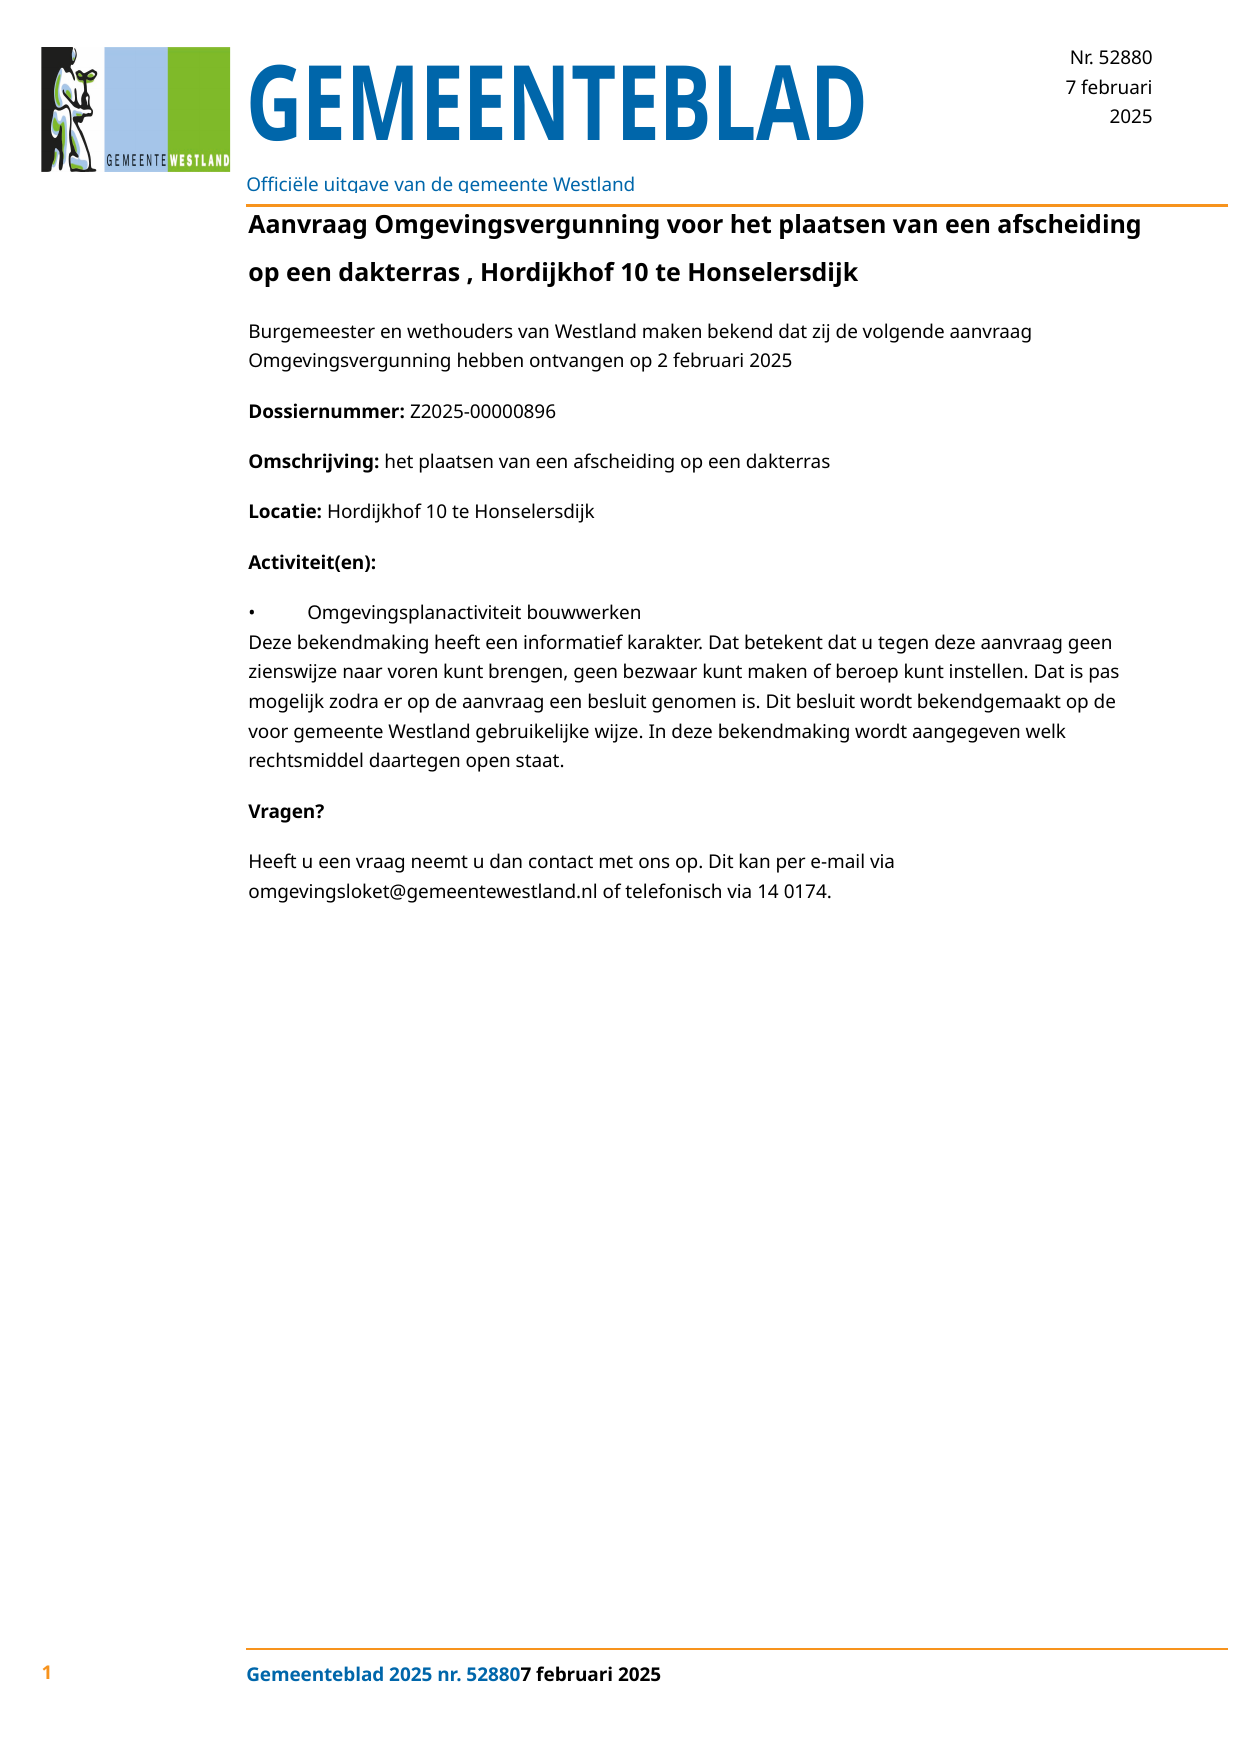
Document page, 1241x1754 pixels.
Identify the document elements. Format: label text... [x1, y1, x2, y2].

text Dossiernummer: Z2025-00000896 [248, 398, 1152, 424]
text Aanvraag Omgevingsvergunning voor het plaatsen van een afscheiding op een dakterras , Hordijkhof 10 te Honselersdijk [248, 207, 1152, 288]
text Heeft u een vraag neemt u dan contact met ons op. Dit kan per e-mail via omgevingsloket@gemeentewestland.nl of telefonisch via 14 0174. [248, 848, 1152, 904]
text Omschrijving: het plaatsen van een afscheiding op een dakterras [248, 448, 1152, 474]
text Burgemeester en wethouders van Westland maken bekend dat zij de volgende aanvraag Omgevingsvergunning hebben ontvangen op 2 februari 2025 [248, 318, 1152, 373]
text Locatie: Hordijkhof 10 te Honselersdijk [248, 499, 1152, 524]
picture [41, 47, 231, 172]
text Vragen? [248, 798, 1152, 824]
list Omgevingsplanactiviteit bouwwerken [248, 599, 1152, 625]
text Deze bekendmaking heeft een informatief karakter. Dat betekent dat u tegen deze aanvraag geen zienswijze naar voren kunt brengen, geen bezwaar kunt maken of beroep kunt instellen. Dat is pas mogelijk zodra er op de aanvraag een besluit genomen is. Dit besluit wordt bekendgemaakt op de voor gemeente Westland gebruikelijke wijze. In deze bekendmaking wordt aangegeven welk rechtsmiddel daartegen open staat. [248, 629, 1152, 773]
text Activiteit(en): [248, 549, 1152, 575]
